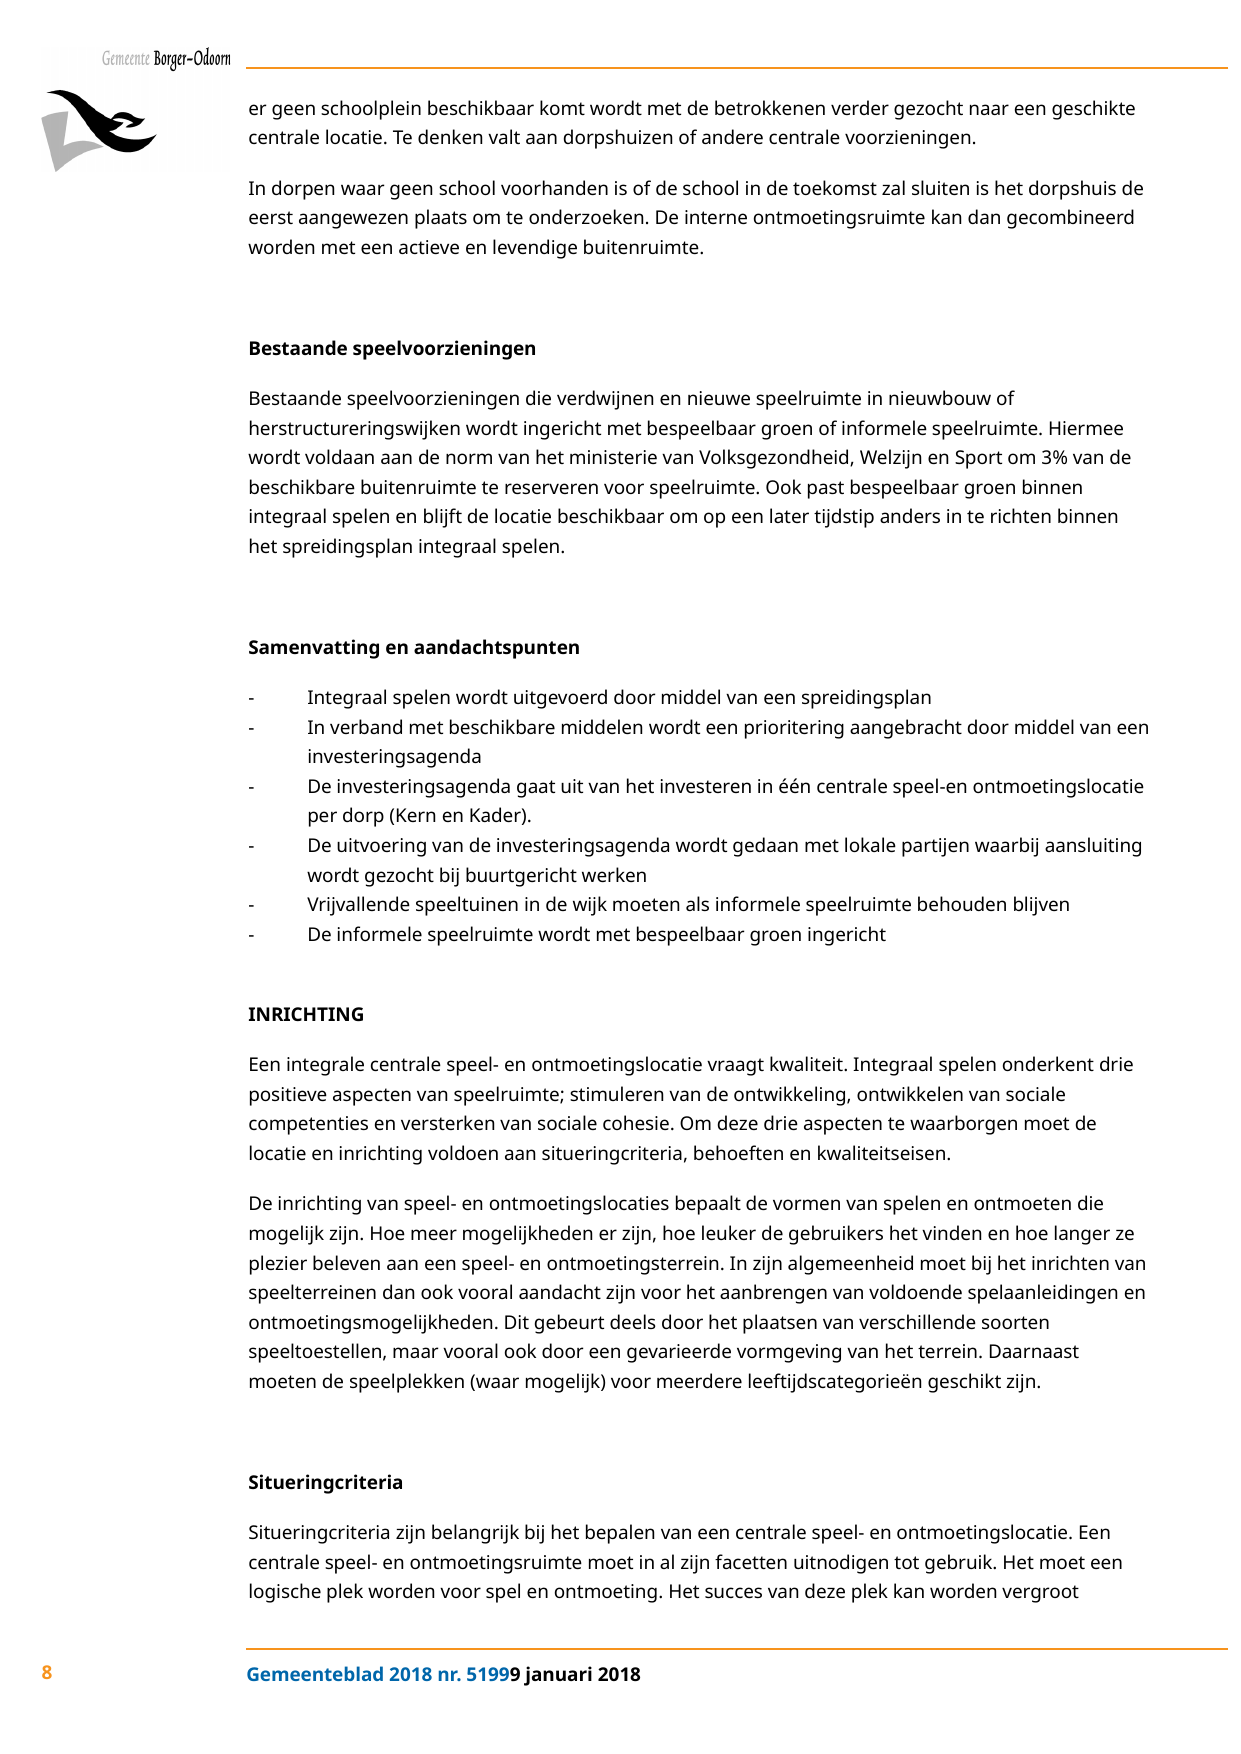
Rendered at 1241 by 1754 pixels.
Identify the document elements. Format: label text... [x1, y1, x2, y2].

list De uitvoering van de investeringsagenda wordt gedaan met lokale partijen waarbij aansluiting wordt gezocht bij buurtgericht werken [248, 832, 1152, 888]
picture [41, 47, 231, 172]
text De inrichting van speel- en ontmoetingslocaties bepaalt de vormen van spelen en ontmoeten die mogelijk zijn. Hoe meer mogelijkheden er zijn, hoe leuker de gebruikers het vinden en hoe langer ze plezier beleven aan een speel- en ontmoetingsterrein. In zijn algemeenheid moet bij het inrichten van speelterreinen dan ook vooral aandacht zijn voor het aanbrengen van voldoende spelaanleidingen en ontmoetingsmogelijkheden. Dit gebeurt deels door het plaatsen van verschillende soorten speeltoestellen, maar vooral ook door een gevarieerde vormgeving van het terrein. Daarnaast moeten de speelplekken (waar mogelijk) voor meerdere leeftijdscategorieën geschikt zijn. [248, 1191, 1152, 1394]
text Bestaande speelvoorzieningen [248, 335, 1152, 361]
text Samenvatting en aandachtspunten [248, 634, 1152, 660]
text Situeringcriteria [248, 1469, 1152, 1495]
text Een integrale centrale speel- en ontmoetingslocatie vraagt kwaliteit. Integraal spelen onderkent drie positieve aspecten van speelruimte; stimuleren van de ontwikkeling, ontwikkelen van sociale competenties en versterken van sociale cohesie. Om deze drie aspecten te waarborgen moet de locatie en inrichting voldoen aan situeringcriteria, behoeften en kwaliteitseisen. [248, 1051, 1152, 1166]
list De informele speelruimte wordt met bespeelbaar groen ingericht [248, 921, 1152, 947]
text INRICHTING [248, 1001, 1152, 1027]
list De investeringsagenda gaat uit van het investeren in één centrale speel-en ontmoetingslocatie per dorp (Kern en Kader). [248, 773, 1152, 828]
text er geen schoolplein beschikbaar komt wordt met de betrokkenen verder gezocht naar een geschikte centrale locatie. Te denken valt aan dorpshuizen of andere centrale voorzieningen. [248, 95, 1152, 150]
list Integraal spelen wordt uitgevoerd door middel van een spreidingsplan [248, 684, 1152, 710]
text In dorpen waar geen school voorhanden is of de school in de toekomst zal sluiten is het dorpshuis de eerst aangewezen plaats om te onderzoeken. De interne ontmoetingsruimte kan dan gecombineerd worden met een actieve en levendige buitenruimte. [248, 175, 1152, 260]
list Vrijvallende speeltuinen in de wijk moeten als informele speelruimte behouden blijven [248, 891, 1152, 917]
text Bestaande speelvoorzieningen die verdwijnen en nieuwe speelruimte in nieuwbouw of herstructureringswijken wordt ingericht met bespeelbaar groen of informele speelruimte. Hiermee wordt voldaan aan de norm van het ministerie van Volksgezondheid, Welzijn en Sport om 3% van de beschikbare buitenruimte te reserveren voor speelruimte. Ook past bespeelbaar groen binnen integraal spelen en blijft de locatie beschikbaar om op een later tijdstip anders in te richten binnen het spreidingsplan integraal spelen. [248, 385, 1152, 559]
list In verband met beschikbare middelen wordt een prioritering aangebracht door middel van een investeringsagenda [248, 714, 1152, 769]
text Situeringcriteria zijn belangrijk bij het bepalen van een centrale speel- en ontmoetingslocatie. Een centrale speel- en ontmoetingsruimte moet in al zijn facetten uitnodigen tot gebruik. Het moet een logische plek worden voor spel en ontmoeting. Het succes van deze plek kan worden vergroot [248, 1519, 1152, 1604]
